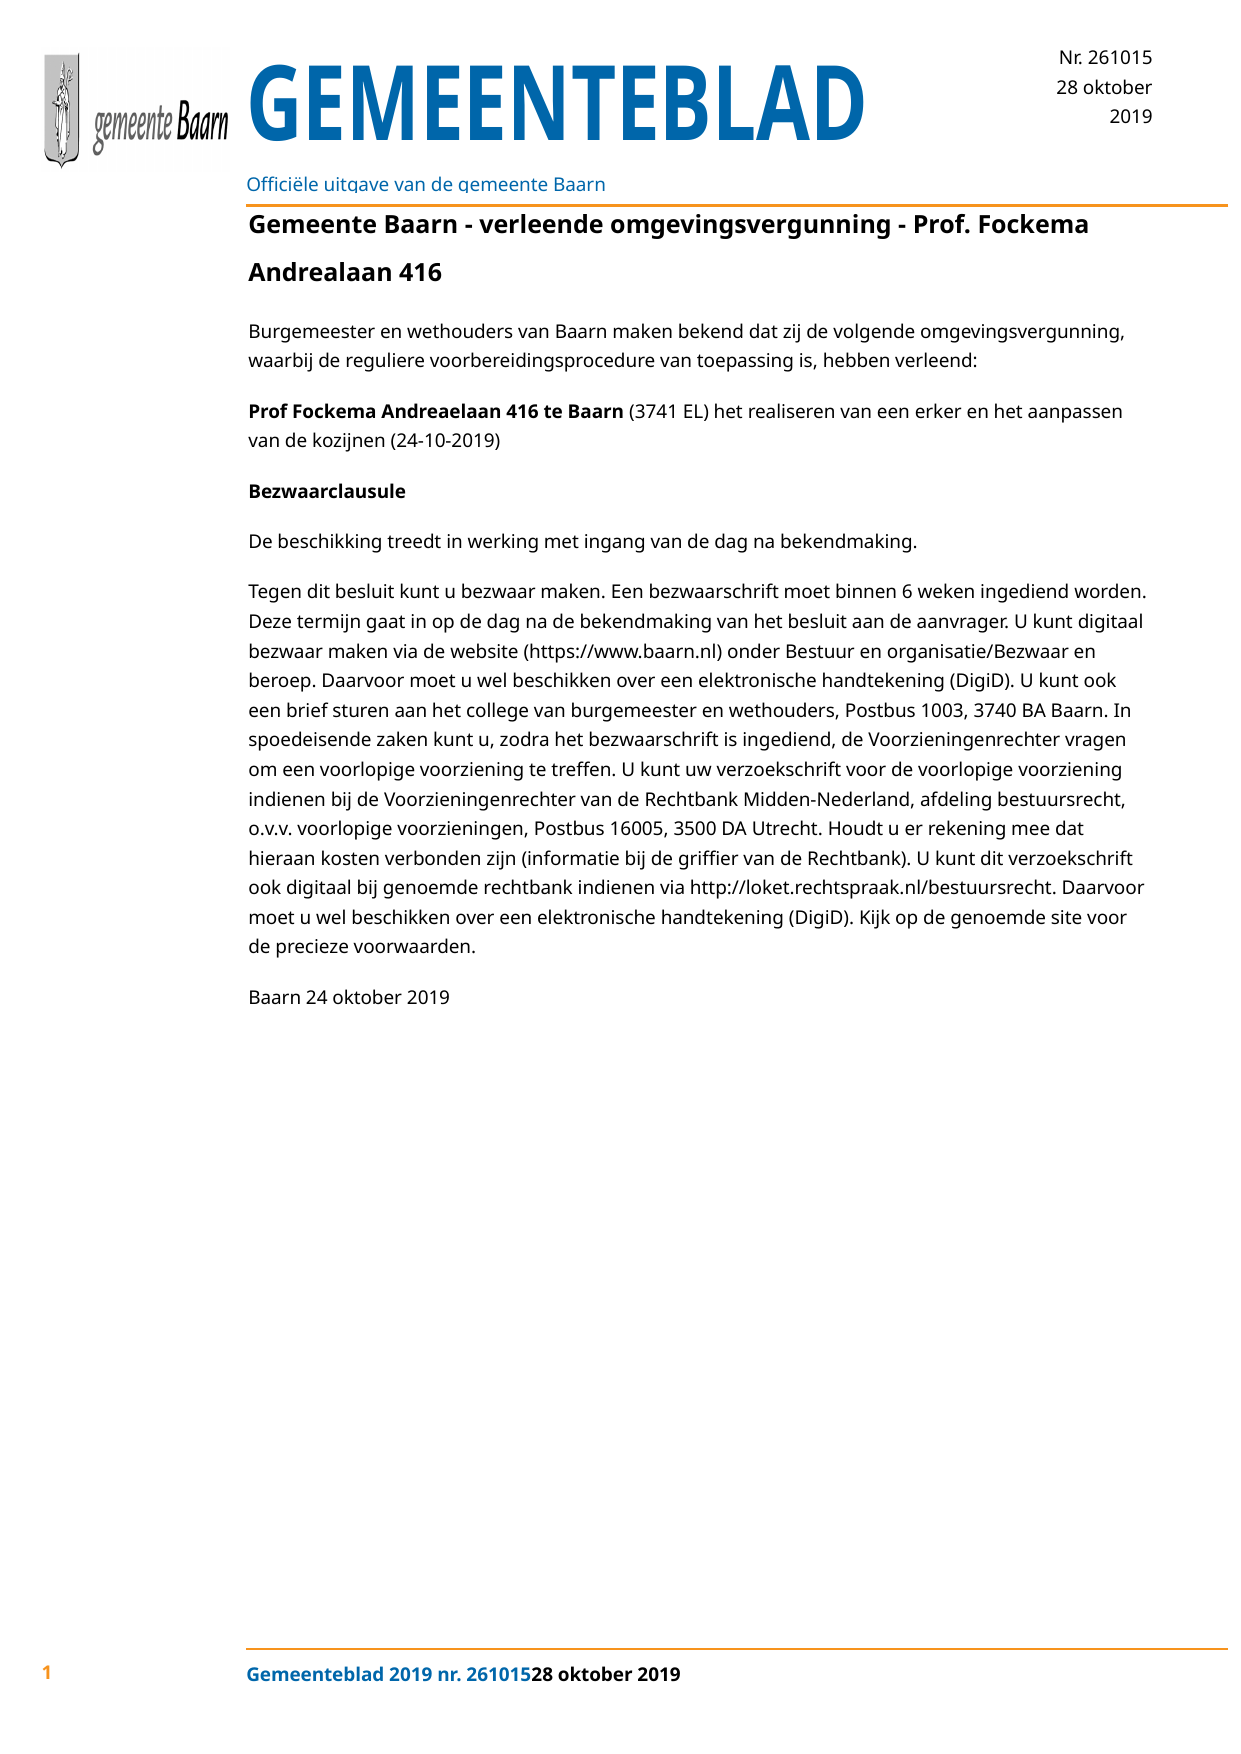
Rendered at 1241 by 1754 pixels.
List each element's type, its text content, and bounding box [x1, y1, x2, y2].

text Prof Fockema Andreaelaan 416 te Baarn (3741 EL) het realiseren van een erker en het aanpassen van de kozijnen (24-10-2019) [248, 398, 1152, 453]
text Bezwaarclausule [248, 478, 1152, 504]
text Gemeente Baarn - verleende omgevingsvergunning - Prof. Fockema Andrealaan 416 [248, 207, 1152, 288]
text De beschikking treedt in werking met ingang van de dag na bekendmaking. [248, 528, 1152, 554]
text Burgemeester en wethouders van Baarn maken bekend dat zij de volgende omgevingsvergunning, waarbij de reguliere voorbereidingsprocedure van toepassing is, hebben verleend: [248, 318, 1152, 373]
picture [41, 47, 231, 172]
text Tegen dit besluit kunt u bezwaar maken. Een bezwaarschrift moet binnen 6 weken ingediend worden. Deze termijn gaat in op de dag na de bekendmaking van het besluit aan de aanvrager. U kunt digitaal bezwaar maken via de website (https://www.baarn.nl) onder Bestuur en organisatie/Bezwaar en beroep. Daarvoor moet u wel beschikken over een elektronische handtekening (DigiD). U kunt ook een brief sturen aan het college van burgemeester en wethouders, Postbus 1003, 3740 BA Baarn. In spoedeisende zaken kunt u, zodra het bezwaarschrift is ingediend, de Voorzieningenrechter vragen om een voorlopige voorziening te treffen. U kunt uw verzoekschrift voor de voorlopige voorziening indienen bij de Voorzieningenrechter van de Rechtbank Midden-Nederland, afdeling bestuursrecht, o.v.v. voorlopige voorzieningen, Postbus 16005, 3500 DA Utrecht. Houdt u er rekening mee dat hieraan kosten verbonden zijn (informatie bij de griffier van de Rechtbank). U kunt dit verzoekschrift ook digitaal bij genoemde rechtbank indienen via http://loket.rechtspraak.nl/bestuursrecht. Daarvoor moet u wel beschikken over een elektronische handtekening (DigiD). Kijk op de genoemde site voor de precieze voorwaarden. [248, 579, 1152, 959]
text Baarn 24 oktober 2019 [248, 984, 1152, 1010]
